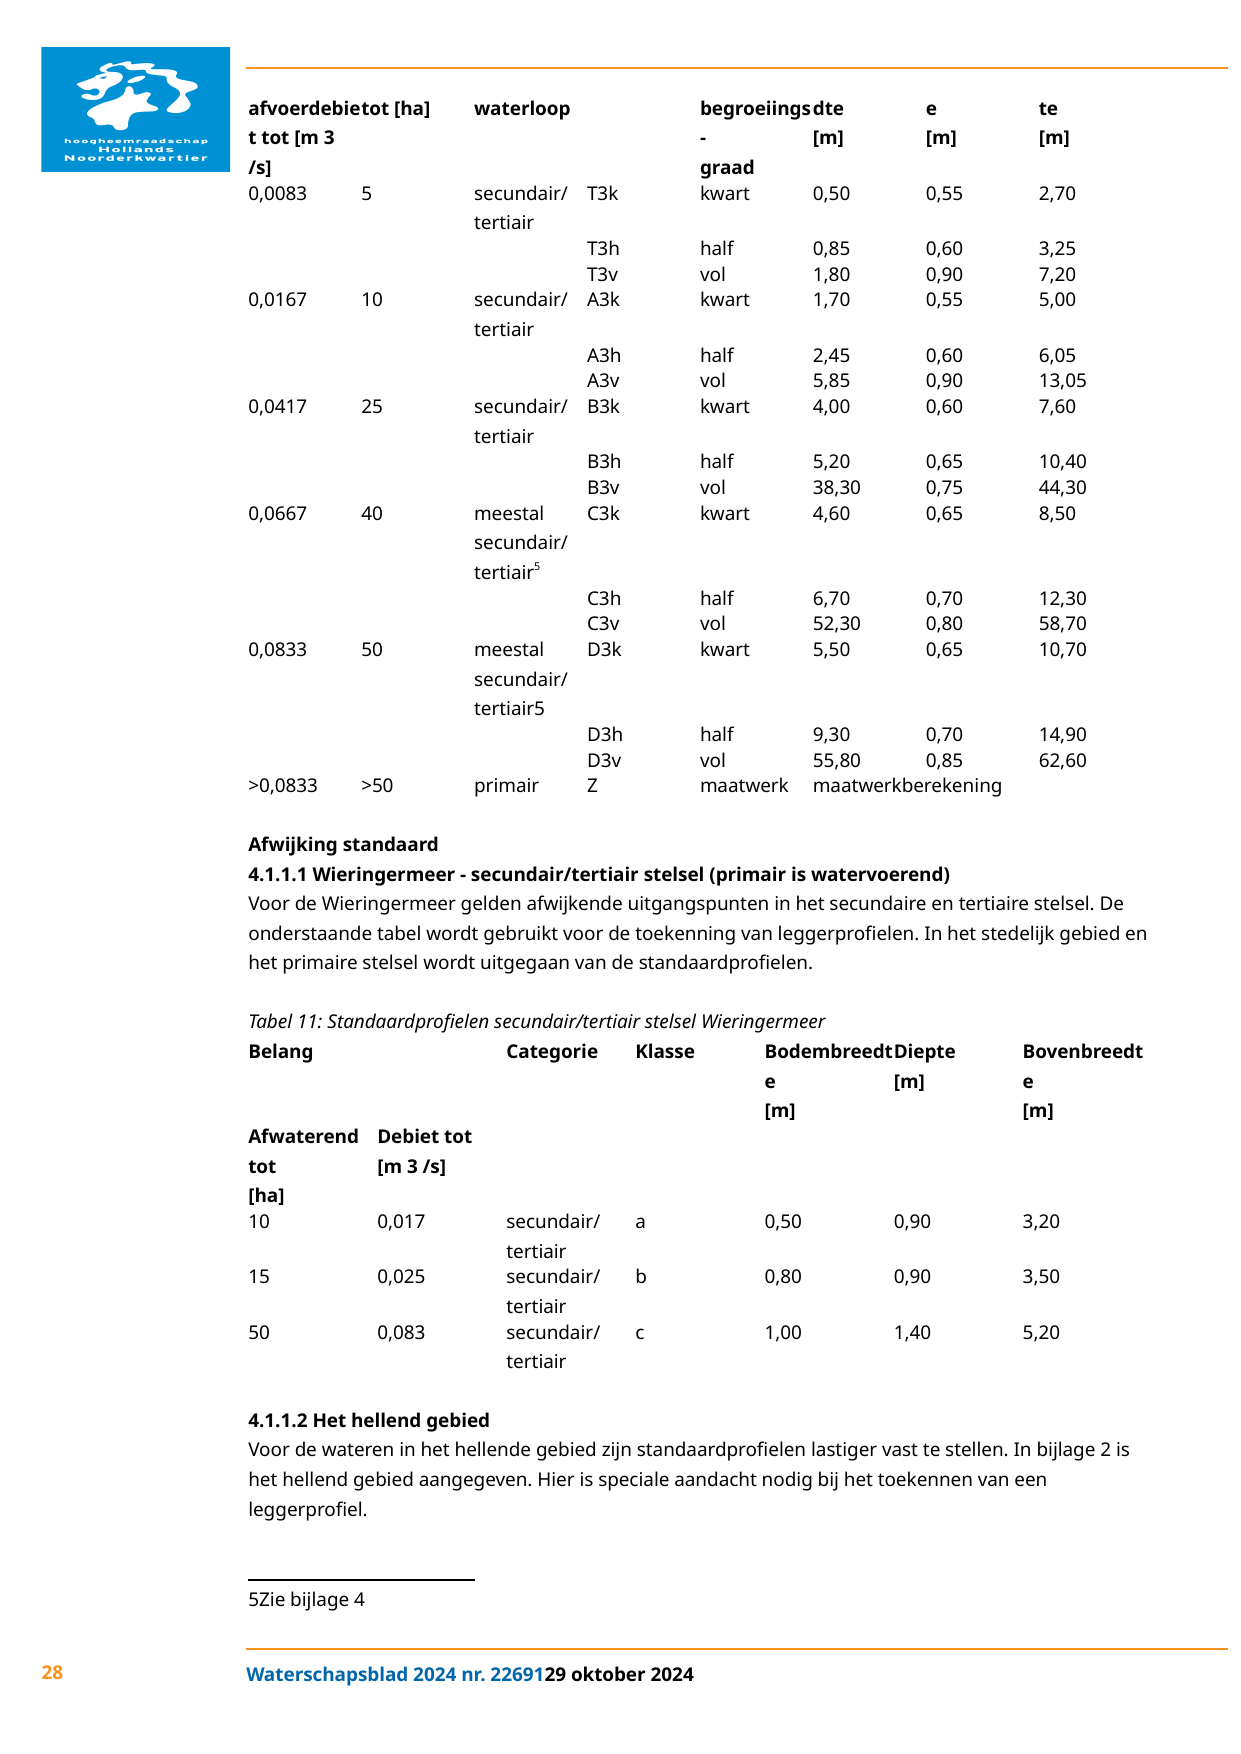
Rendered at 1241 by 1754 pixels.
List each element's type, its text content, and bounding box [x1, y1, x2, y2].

table_cell C3k [587, 500, 700, 585]
table_cell 3,20 [1023, 1208, 1152, 1263]
table_cell 50 [361, 636, 474, 721]
table_cell 0,55 [926, 180, 1038, 235]
table_cell 10,70 [1039, 636, 1152, 721]
table_cell b [635, 1264, 764, 1319]
table_header Bodembreedte [m] [764, 1039, 893, 1123]
table_cell C3h [587, 585, 700, 611]
table_cell 0,80 [926, 611, 1038, 636]
table_cell 0,025 [377, 1264, 506, 1319]
table_cell B3h [587, 449, 700, 474]
table_header Belang [248, 1039, 506, 1123]
table_cell 0,90 [894, 1264, 1022, 1319]
table_cell 3,50 [1023, 1264, 1152, 1319]
table_cell T3k [587, 180, 700, 235]
table_cell 1,70 [813, 286, 926, 342]
text Tabel 11: Standaardprofielen secundair/tertiair stelsel Wieringermeer [248, 1009, 1152, 1034]
table_cell vol [700, 261, 813, 286]
table_header Diepte [m] [894, 1039, 1022, 1123]
table_cell 5,00 [1039, 286, 1152, 342]
table_cell 1,80 [813, 261, 926, 286]
table_cell [1023, 1123, 1152, 1208]
table_cell 52,30 [813, 611, 926, 636]
text 4.1.1.2 Het hellend gebied [248, 1407, 1152, 1433]
table_cell 7,20 [1039, 261, 1152, 286]
table_cell meestal secundair/ tertiair [474, 500, 587, 585]
table_cell primair [474, 773, 587, 798]
table_cell [474, 261, 587, 286]
table_cell kwart [700, 180, 813, 235]
table_cell T3h [587, 235, 700, 261]
table_cell 38,30 [813, 474, 926, 500]
table_cell 9,30 [813, 721, 926, 747]
table_cell [361, 585, 474, 611]
table_cell [248, 474, 361, 500]
table_cell begroeiings- graad [700, 95, 813, 180]
table_cell D3v [587, 747, 700, 773]
table_cell half [700, 585, 813, 611]
table_cell 1,40 [894, 1319, 1022, 1374]
table_cell 0,0083 [248, 180, 361, 235]
picture [78, 64, 122, 99]
table_cell 13,05 [1039, 368, 1152, 393]
table_cell 0,50 [813, 180, 926, 235]
table_cell kwart [700, 393, 813, 448]
table_cell 10,40 [1039, 449, 1152, 474]
table_cell [361, 747, 474, 773]
table_cell e [m] [926, 95, 1038, 180]
table_cell 0,75 [926, 474, 1038, 500]
table_cell Z [587, 773, 700, 798]
table_cell [506, 1123, 635, 1208]
table_cell [474, 474, 587, 500]
table_cell 0,0833 [248, 636, 361, 721]
table_cell secundair/tertiair [506, 1264, 635, 1319]
table_cell vol [700, 368, 813, 393]
table_cell secundair/ tertiair [474, 393, 587, 448]
table_cell [361, 449, 474, 474]
table_cell 10 [248, 1208, 377, 1263]
table_cell 2,45 [813, 342, 926, 367]
picture [118, 62, 197, 112]
table_cell [361, 261, 474, 286]
table_cell [635, 1123, 764, 1208]
table_cell Afwaterend tot [ha] [248, 1123, 377, 1208]
table_cell half [700, 721, 813, 747]
table_cell 0,65 [926, 500, 1038, 585]
table_cell [474, 342, 587, 367]
table_cell [587, 95, 700, 180]
table_cell dte [m] [813, 95, 926, 180]
table_cell A3h [587, 342, 700, 367]
table_cell 0,85 [926, 747, 1038, 773]
table_cell 0,60 [926, 393, 1038, 448]
table_cell 7,60 [1039, 393, 1152, 448]
table_cell 0,083 [377, 1319, 506, 1374]
table_cell secundair/ tertiair [474, 180, 587, 235]
table_cell 8,50 [1039, 500, 1152, 585]
table_cell [474, 449, 587, 474]
table_cell B3k [587, 393, 700, 448]
table_cell kwart [700, 636, 813, 721]
table_cell [248, 368, 361, 393]
table_cell Debiet tot [m 3 /s] [377, 1123, 506, 1208]
table_cell vol [700, 474, 813, 500]
table_cell [474, 368, 587, 393]
table_cell 0,85 [813, 235, 926, 261]
table_cell 0,55 [926, 286, 1038, 342]
table_cell 0,60 [926, 235, 1038, 261]
table_cell 5,20 [1023, 1319, 1152, 1374]
table_cell [361, 368, 474, 393]
table_cell [764, 1123, 893, 1208]
table_cell 0,0167 [248, 286, 361, 342]
table_cell [474, 235, 587, 261]
table_cell 14,90 [1039, 721, 1152, 747]
table_cell [248, 585, 361, 611]
table_cell C3v [587, 611, 700, 636]
table_cell [248, 261, 361, 286]
table_cell te [m] [1039, 95, 1152, 180]
table_header Categorie [506, 1039, 635, 1123]
table_cell c [635, 1319, 764, 1374]
table_cell kwart [700, 500, 813, 585]
table_cell 40 [361, 500, 474, 585]
table_cell 0,90 [926, 368, 1038, 393]
table_cell vol [700, 611, 813, 636]
table_header Bovenbreedte [m] [1023, 1039, 1152, 1123]
table_cell 0,70 [926, 585, 1038, 611]
table_cell [474, 721, 587, 747]
table_header Klasse [635, 1039, 764, 1123]
table_cell meestal secundair/ tertiair5 [474, 636, 587, 721]
table_cell [248, 611, 361, 636]
table_cell kwart [700, 286, 813, 342]
table_cell 44,30 [1039, 474, 1152, 500]
picture [129, 76, 144, 82]
table_cell 4,00 [813, 393, 926, 448]
table_cell [361, 235, 474, 261]
table_cell [248, 721, 361, 747]
text Voor de wateren in het hellende gebied zijn standaardprofielen lastiger vast te stellen. In bijlage 2 is het hellend gebied aangegeven. Hier is speciale aandacht nodig bij het toekennen van een leggerprofiel. [248, 1437, 1152, 1521]
table_cell [894, 1123, 1022, 1208]
table_cell 15 [248, 1264, 377, 1319]
table_cell 12,30 [1039, 585, 1152, 611]
table_cell D3h [587, 721, 700, 747]
table_cell half [700, 235, 813, 261]
table_cell 0,017 [377, 1208, 506, 1263]
table_cell secundair/tertiair [506, 1208, 635, 1263]
table_cell 62,60 [1039, 747, 1152, 773]
table_cell 6,05 [1039, 342, 1152, 367]
table_cell [361, 721, 474, 747]
table_cell 6,70 [813, 585, 926, 611]
table_cell afvoerdebiet tot [m 3 /s] [248, 95, 361, 180]
table_cell 5,20 [813, 449, 926, 474]
table_cell 2,70 [1039, 180, 1152, 235]
table_cell 5,85 [813, 368, 926, 393]
table_cell a [635, 1208, 764, 1263]
table_cell maatwerk [700, 773, 813, 798]
table_cell [361, 611, 474, 636]
table_cell 25 [361, 393, 474, 448]
table_cell 0,70 [926, 721, 1038, 747]
table_cell 4,60 [813, 500, 926, 585]
table_cell 0,65 [926, 449, 1038, 474]
table_cell [474, 747, 587, 773]
table_cell secundair/tertiair [506, 1319, 635, 1374]
table_cell B3v [587, 474, 700, 500]
table_cell 0,60 [926, 342, 1038, 367]
text Voor de Wieringermeer gelden afwijkende uitgangspunten in het secundaire en tertiaire stelsel. De onderstaande tabel wordt gebruikt voor de toekenning van leggerprofielen. In het stedelijk gebied en het primaire stelsel wordt uitgegaan van de standaardprofielen. [248, 890, 1152, 975]
table_cell 0,0667 [248, 500, 361, 585]
table_cell A3v [587, 368, 700, 393]
table_cell maatwerkberekening [813, 773, 1152, 798]
table_cell 0,50 [764, 1208, 893, 1263]
table_cell 0,0417 [248, 393, 361, 448]
table_cell D3k [587, 636, 700, 721]
table_cell 10 [361, 286, 474, 342]
table_cell half [700, 342, 813, 367]
table_cell [474, 585, 587, 611]
table_cell vol [700, 747, 813, 773]
table_cell secundair/ tertiair [474, 286, 587, 342]
table_cell [474, 611, 587, 636]
table_cell 50 [248, 1319, 377, 1374]
table_cell half [700, 449, 813, 474]
table_cell 0,80 [764, 1264, 893, 1319]
text 4.1.1.1 Wieringermeer - secundair/tertiair stelsel (primair is watervoerend) [248, 861, 1152, 887]
table_cell 5,50 [813, 636, 926, 721]
table_cell 3,25 [1039, 235, 1152, 261]
table_cell [361, 342, 474, 367]
table_cell waterloop [474, 95, 587, 180]
table_cell [361, 474, 474, 500]
table_cell [248, 342, 361, 367]
table_cell 55,80 [813, 747, 926, 773]
table_cell 0,90 [926, 261, 1038, 286]
picture [88, 87, 157, 130]
table_cell 1,00 [764, 1319, 893, 1374]
table_cell >50 [361, 773, 474, 798]
table_cell [248, 747, 361, 773]
table_cell [248, 235, 361, 261]
table_cell 0,90 [894, 1208, 1022, 1263]
table_cell >0,0833 [248, 773, 361, 798]
text Afwijking standaard [248, 831, 1152, 857]
table_cell 0,65 [926, 636, 1038, 721]
table_cell [248, 449, 361, 474]
table_cell 5 [361, 180, 474, 235]
table_cell tot [ha] [361, 95, 474, 180]
table_cell 58,70 [1039, 611, 1152, 636]
table_cell A3k [587, 286, 700, 342]
table_cell T3v [587, 261, 700, 286]
